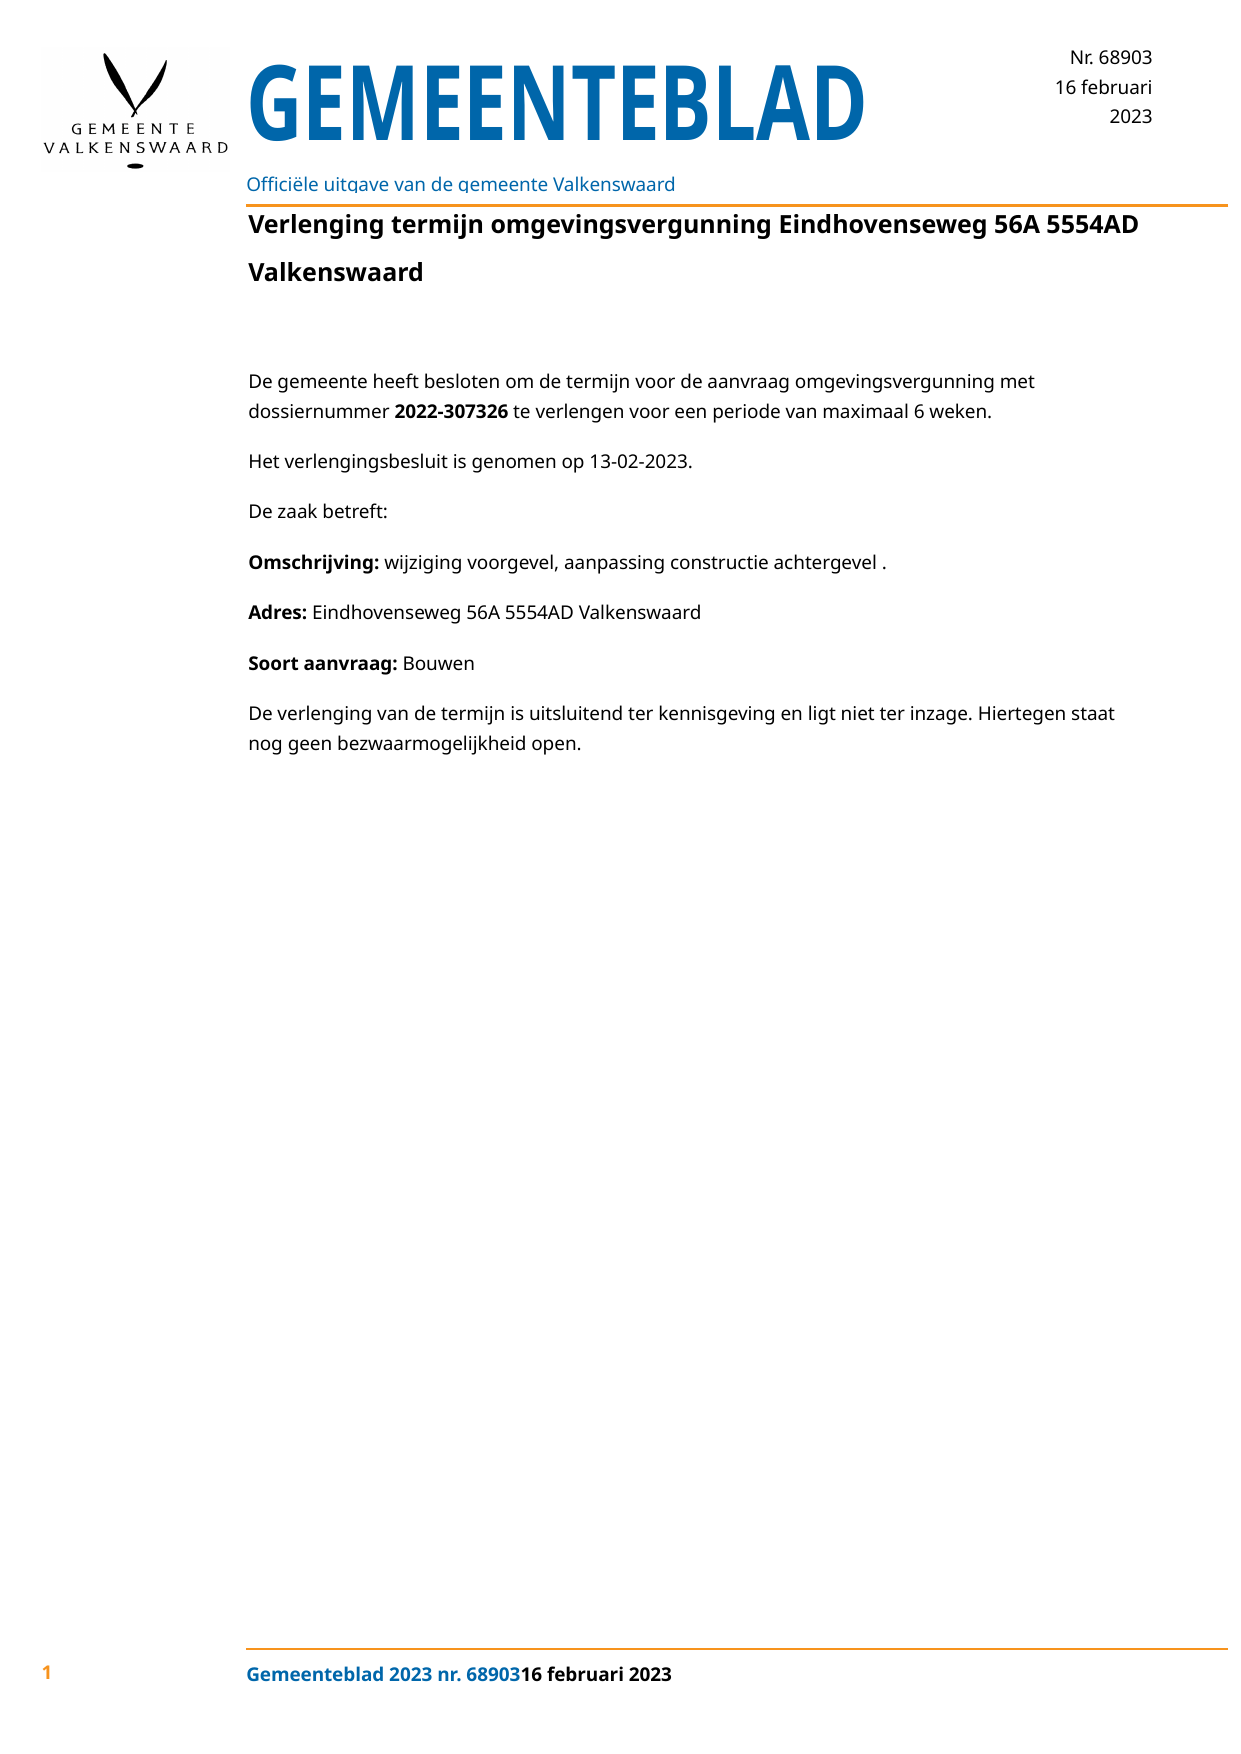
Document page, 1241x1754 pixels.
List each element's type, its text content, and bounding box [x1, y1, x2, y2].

text De gemeente heeft besloten om de termijn voor de aanvraag omgevingsvergunning met dossiernummer 2022-307326 te verlengen voor een periode van maximaal 6 weken. [248, 368, 1152, 424]
picture [41, 47, 231, 172]
text De verlenging van de termijn is uitsluitend ter kennisgeving en ligt niet ter inzage. Hiertegen staat nog geen bezwaarmogelijkheid open. [248, 700, 1152, 756]
text Omschrijving: wijziging voorgevel, aanpassing constructie achtergevel . [248, 549, 1152, 575]
text Het verlengingsbesluit is genomen op 13-02-2023. [248, 448, 1152, 474]
text De zaak betreft: [248, 499, 1152, 524]
text Adres: Eindhovenseweg 56A 5554AD Valkenswaard [248, 599, 1152, 625]
text Soort aanvraag: Bouwen [248, 650, 1152, 676]
text Verlenging termijn omgevingsvergunning Eindhovenseweg 56A 5554AD Valkenswaard [248, 207, 1152, 288]
